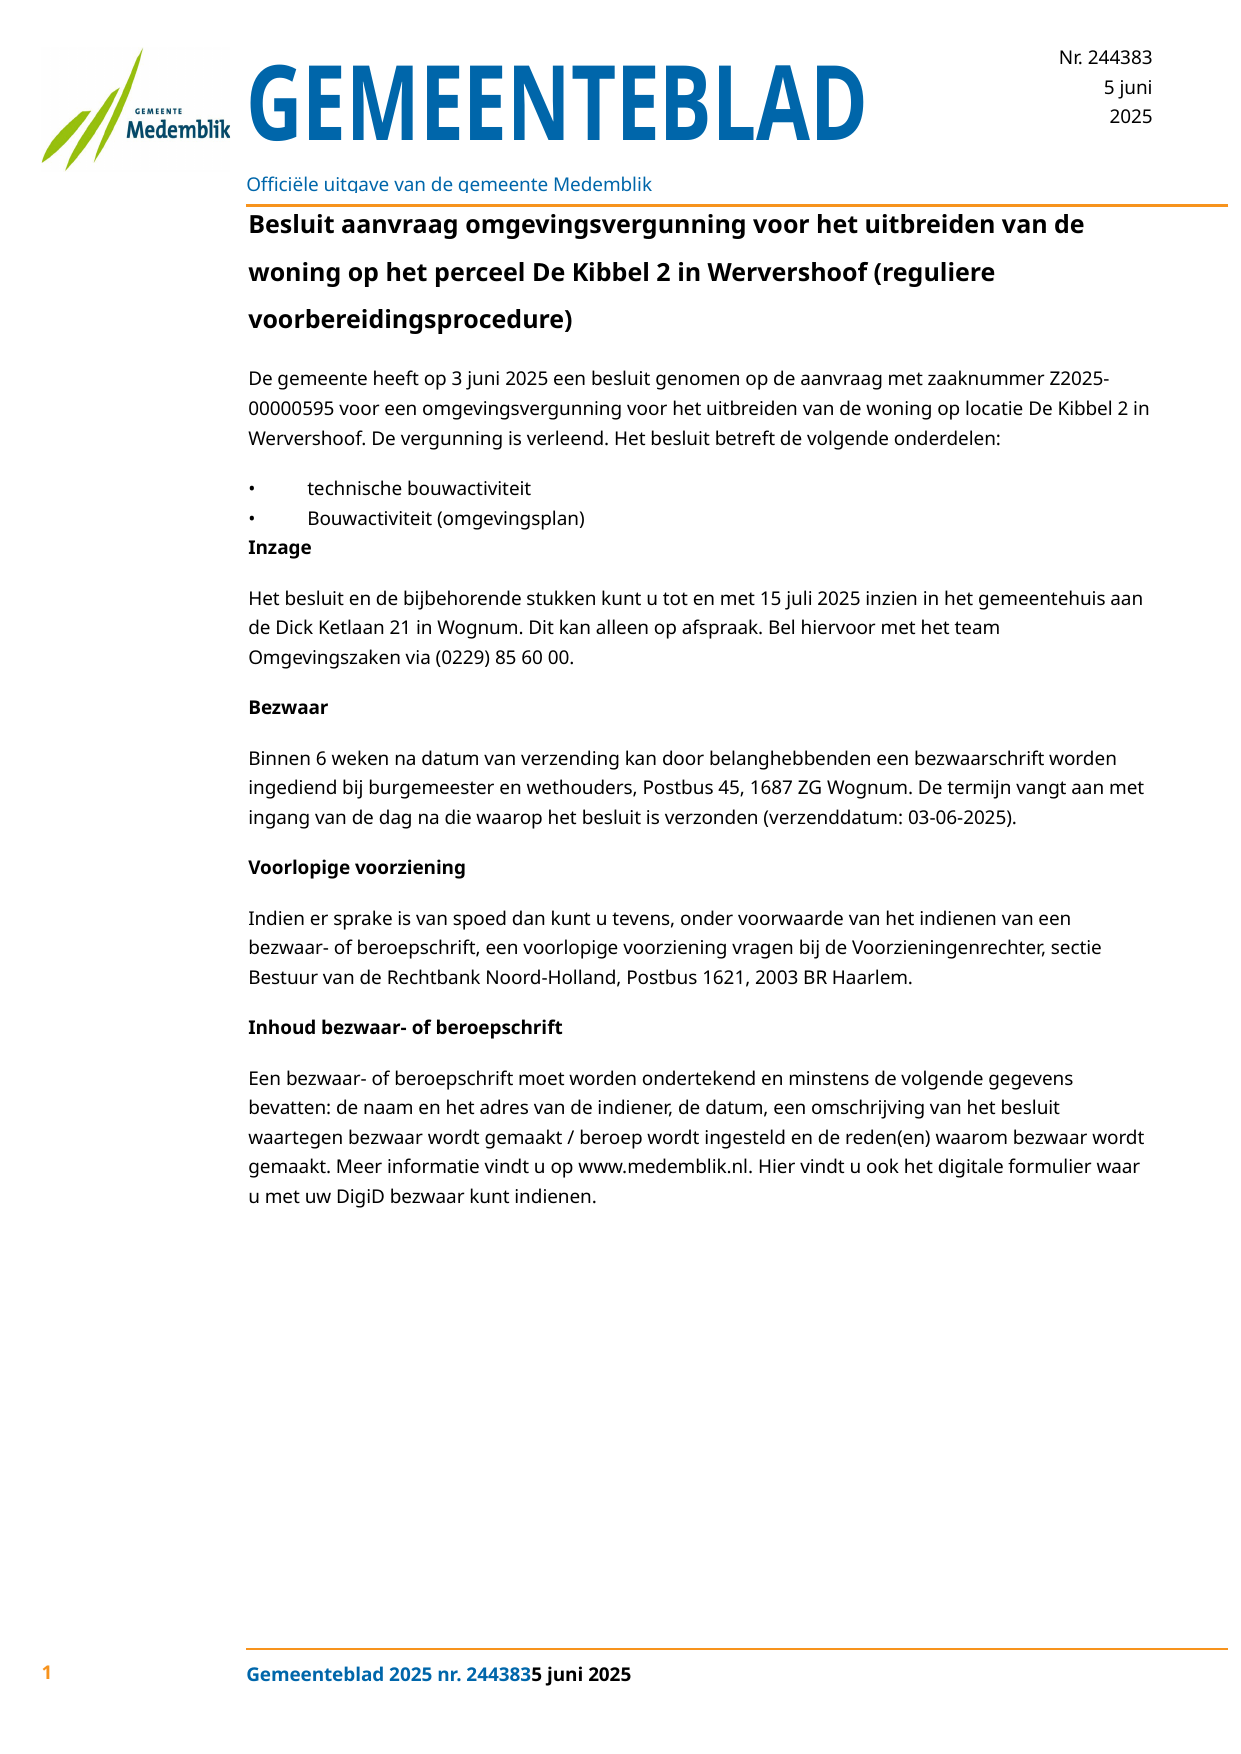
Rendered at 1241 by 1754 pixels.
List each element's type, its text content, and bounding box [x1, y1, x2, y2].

text Binnen 6 weken na datum van verzending kan door belanghebbenden een bezwaarschrift worden ingediend bij burgemeester en wethouders, Postbus 45, 1687 ZG Wognum. De termijn vangt aan met ingang van de dag na die waarop het besluit is verzonden (verzenddatum: 03-06-2025). [248, 745, 1152, 829]
text De gemeente heeft op 3 juni 2025 een besluit genomen op de aanvraag met zaaknummer Z2025-00000595 voor een omgevingsvergunning voor het uitbreiden van de woning op locatie De Kibbel 2 in Wervershoof. De vergunning is verleend. Het besluit betreft de volgende onderdelen: [248, 366, 1152, 450]
list technische bouwactiviteit [248, 475, 1152, 501]
picture [41, 47, 231, 172]
text Besluit aanvraag omgevingsvergunning voor het uitbreiden van de woning op het perceel De Kibbel 2 in Wervershoof (reguliere voorbereidingsprocedure) [248, 207, 1152, 336]
text Een bezwaar- of beroepschrift moet worden ondertekend en minstens de volgende gegevens bevatten: de naam en het adres van de indiener, de datum, een omschrijving van het besluit waartegen bezwaar wordt gemaakt / beroep wordt ingesteld en de reden(en) waarom bezwaar wordt gemaakt. Meer informatie vindt u op www.medemblik.nl. Hier vindt u ook het digitale formulier waar u met uw DigiD bezwaar kunt indienen. [248, 1065, 1152, 1209]
text Inzage [248, 534, 1152, 560]
text Het besluit en de bijbehorende stukken kunt u tot en met 15 juli 2025 inzien in het gemeentehuis aan de Dick Ketlaan 21 in Wognum. Dit kan alleen op afspraak. Bel hiervoor met het team Omgevingszaken via (0229) 85 60 00. [248, 585, 1152, 669]
text Bezwaar [248, 694, 1152, 720]
text Inhoud bezwaar- of beroepschrift [248, 1014, 1152, 1040]
list Bouwactiviteit (omgevingsplan) [248, 505, 1152, 530]
text Indien er sprake is van spoed dan kunt u tevens, onder voorwaarde van het indienen van een bezwaar- of beroepschrift, een voorlopige voorziening vragen bij de Voorzieningenrechter, sectie Bestuur van de Rechtbank Noord-Holland, Postbus 1621, 2003 BR Haarlem. [248, 905, 1152, 989]
text Voorlopige voorziening [248, 854, 1152, 880]
